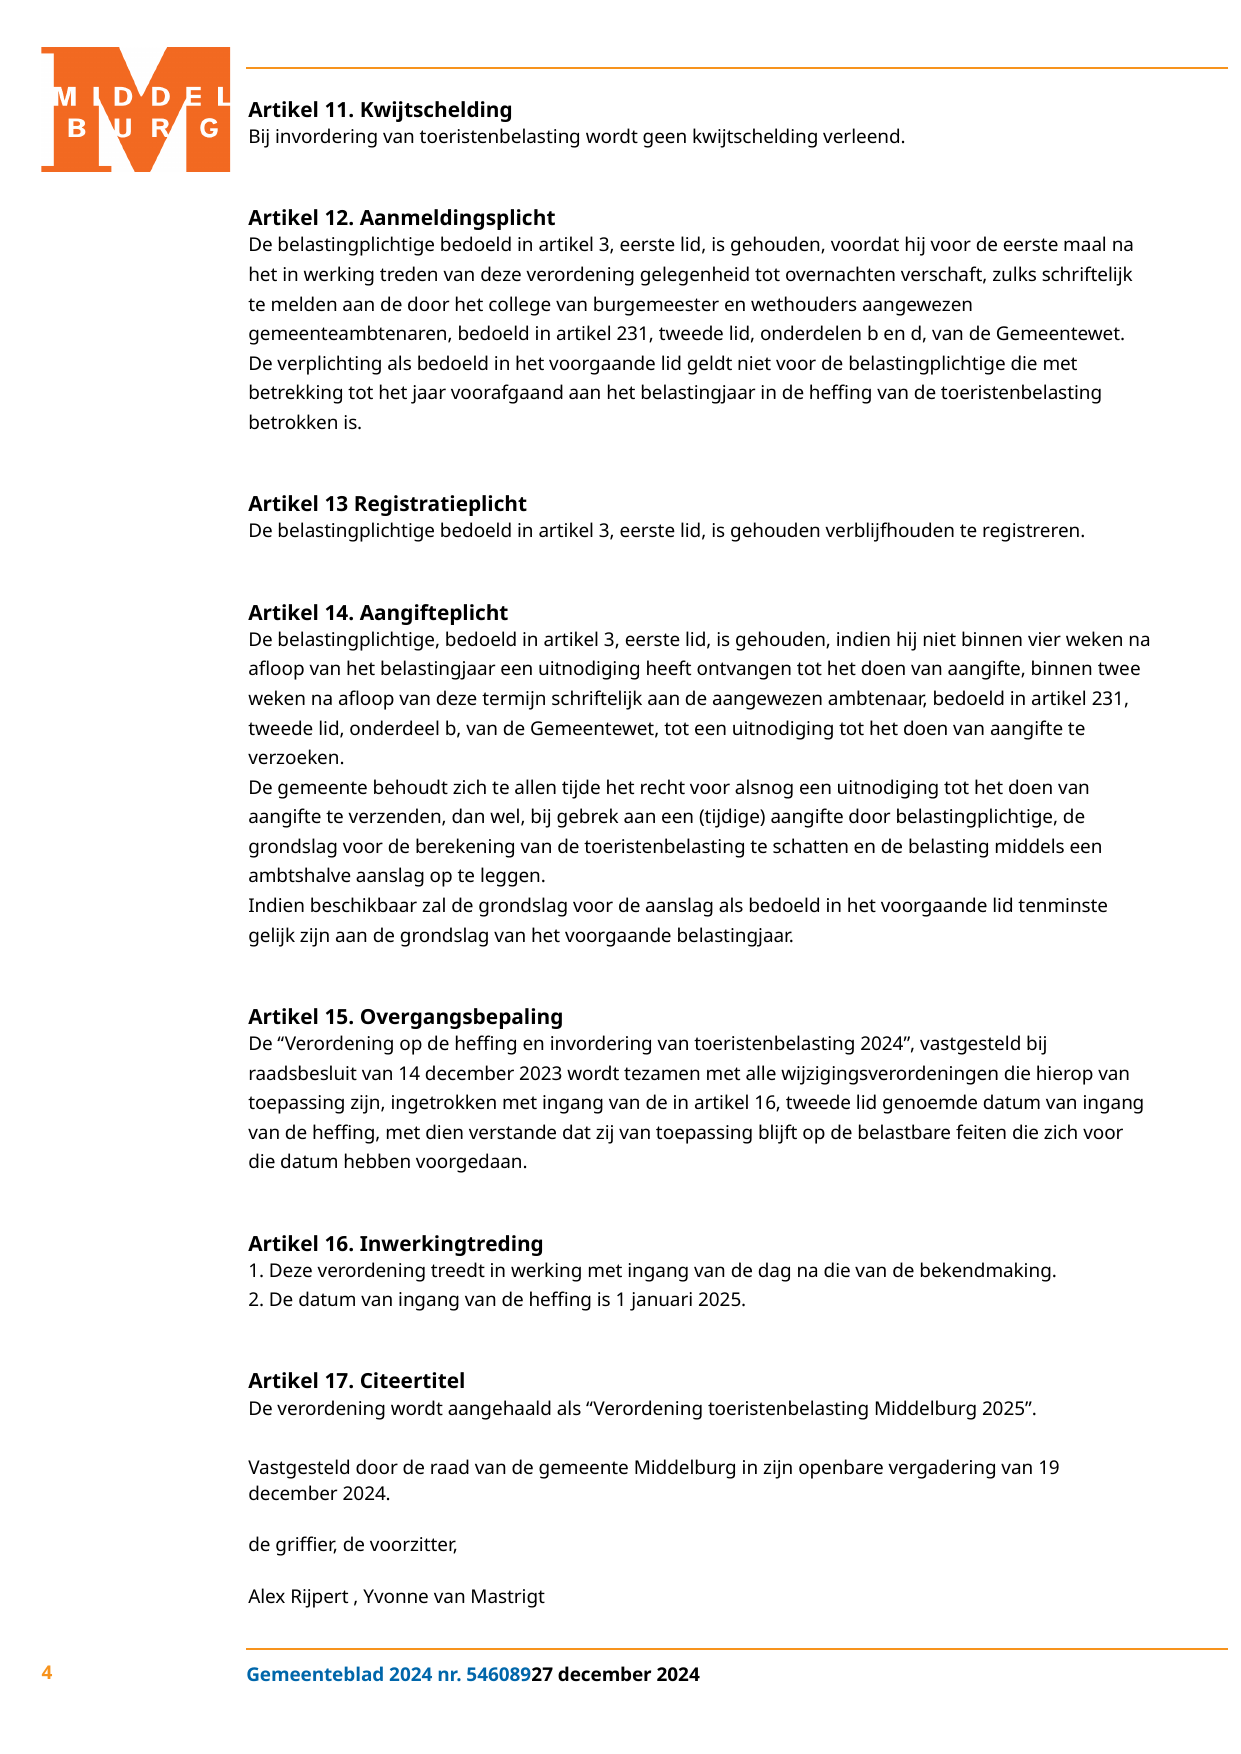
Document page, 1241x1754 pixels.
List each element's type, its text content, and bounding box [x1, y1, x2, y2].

text De gemeente behoudt zich te allen tijde het recht voor alsnog een uitnodiging tot het doen van aangifte te verzenden, dan wel, bij gebrek aan een (tijdige) aangifte door belastingplichtige, de grondslag voor de berekening van de toeristenbelasting te schatten en de belasting middels een ambtshalve aanslag op te leggen. [248, 774, 1152, 888]
text De belastingplichtige bedoeld in artikel 3, eerste lid, is gehouden verblijfhouden te registreren. [248, 518, 1152, 543]
text Artikel 17. Citeertitel [248, 1367, 1152, 1395]
text De verordening wordt aangehaald als “Verordening toeristenbelasting Middelburg 2025”. [248, 1395, 1152, 1421]
picture [41, 47, 231, 172]
text de griffier, de voorzitter, [248, 1531, 1152, 1557]
text De belastingplichtige bedoeld in artikel 3, eerste lid, is gehouden, voordat hij voor de eerste maal na het in werking treden van deze verordening gelegenheid tot overnachten verschaft, zulks schriftelijk te melden aan de door het college van burgemeester en wethouders aangewezen gemeenteambtenaren, bedoeld in artikel 231, tweede lid, onderdelen b en d, van de Gemeentewet. [248, 232, 1152, 346]
text Indien beschikbaar zal de grondslag voor de aanslag als bedoeld in het voorgaande lid tenminste gelijk zijn aan de grondslag van het voorgaande belastingjaar. [248, 892, 1152, 948]
text Artikel 14. Aangifteplicht [248, 598, 1152, 626]
text 1. Deze verordening treedt in werking met ingang van de dag na die van de bekendmaking. [248, 1257, 1152, 1283]
text De verplichting als bedoeld in het voorgaande lid geldt niet voor de belastingplichtige die met betrekking tot het jaar voorafgaand aan het belastingjaar in de heffing van de toeristenbelasting betrokken is. [248, 350, 1152, 435]
text Artikel 12. Aanmeldingsplicht [248, 203, 1152, 232]
text Artikel 16. Inwerkingtreding [248, 1229, 1152, 1257]
text De “Verordening op de heffing en invordering van toeristenbelasting 2024”, vastgesteld bij raadsbesluit van 14 december 2023 wordt tezamen met alle wijzigingsverordeningen die hierop van toepassing zijn, ingetrokken met ingang van de in artikel 16, tweede lid genoemde datum van ingang van de heffing, met dien verstande dat zij van toepassing blijft op de belastbare feiten die zich voor die datum hebben voorgedaan. [248, 1030, 1152, 1174]
text Artikel 13 Registratieplicht [248, 489, 1152, 518]
text Artikel 11. Kwijtschelding [248, 95, 1152, 123]
text De belastingplichtige, bedoeld in artikel 3, eerste lid, is gehouden, indien hij niet binnen vier weken na afloop van het belastingjaar een uitnodiging heeft ontvangen tot het doen van aangifte, binnen twee weken na afloop van deze termijn schriftelijk aan de aangewezen ambtenaar, bedoeld in artikel 231, tweede lid, onderdeel b, van de Gemeentewet, tot een uitnodiging tot het doen van aangifte te verzoeken. [248, 626, 1152, 770]
text 2. De datum van ingang van de heffing is 1 januari 2025. [248, 1287, 1152, 1312]
text Vastgesteld door de raad van de gemeente Middelburg in zijn openbare vergadering van 19 december 2024. [248, 1454, 1152, 1506]
text Bij invordering van toeristenbelasting wordt geen kwijtschelding verleend. [248, 123, 1152, 149]
text Alex Rijpert , Yvonne van Mastrigt [248, 1583, 1152, 1609]
text Artikel 15. Overgangsbepaling [248, 1002, 1152, 1030]
